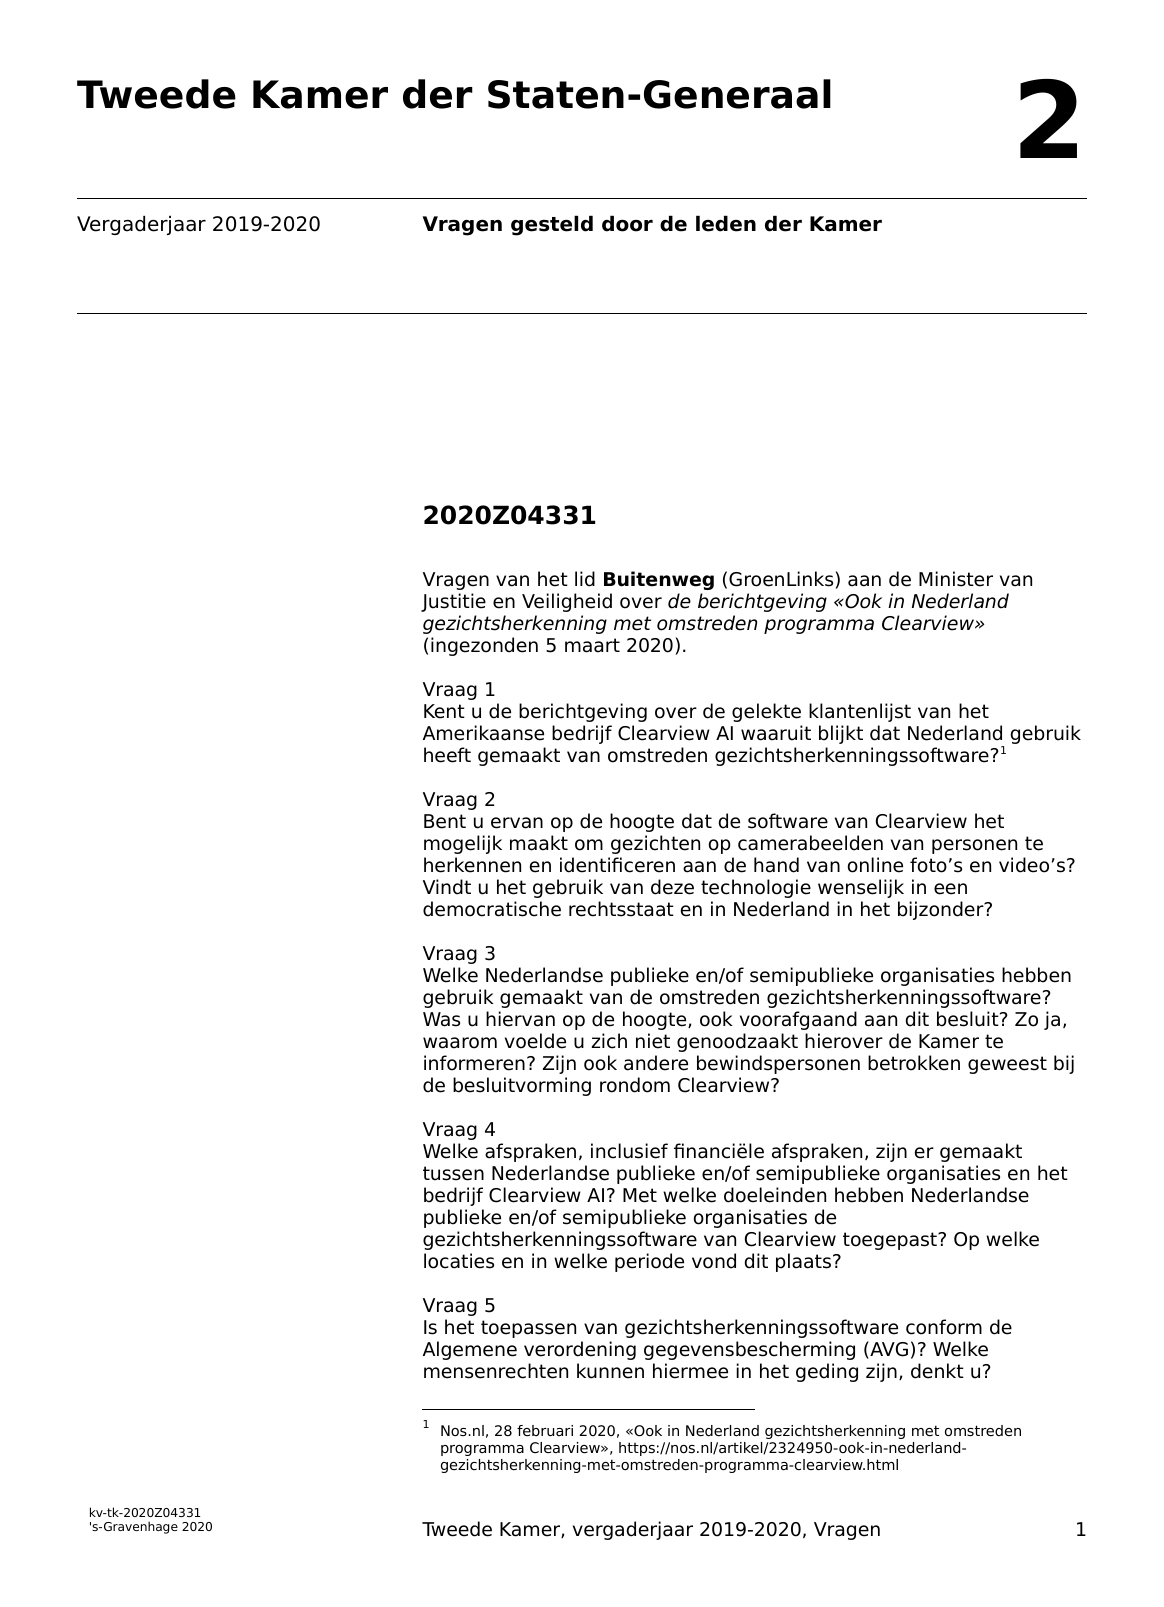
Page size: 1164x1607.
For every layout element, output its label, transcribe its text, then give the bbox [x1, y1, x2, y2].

text Is het toepassen van gezichtsherkenningssoftware conform de Algemene verordening gegevensbescherming (AVG)? Welke mensenrechten kunnen hiermee in het geding zijn, denkt u? [422, 1317, 1087, 1383]
table_cell Vragen gesteld door de leden der Kamer [422, 199, 1087, 313]
text Vraag 5 [422, 1295, 1087, 1317]
text 2020Z04331 [422, 501, 1087, 531]
table_header Tweede Kamer der Staten-Generaal [77, 59, 886, 198]
text Vraag 2 [422, 789, 1087, 811]
text Nos.nl, 28 februari 2020, «Ook in Nederland gezichtsherkenning met omstreden programma Clearview», https://nos.nl/artikel/2324950-ook-in-nederland-gezichtsherkenning-met-omstreden-programma-clearview.html [422, 1418, 1087, 1474]
table_cell Vergaderjaar 2019-2020 [77, 199, 422, 313]
table_header 2 [886, 59, 1087, 198]
text Vraag 4 [422, 1119, 1087, 1141]
text Welke afspraken, inclusief financiële afspraken, zijn er gemaakt tussen Nederlandse publieke en/of semipublieke organisaties en het bedrijf Clearview AI? Met welke doeleinden hebben Nederlandse publieke en/of semipublieke organisaties de gezichtsherkenningssoftware van Clearview toegepast? Op welke locaties en in welke periode vond dit plaats? [422, 1141, 1087, 1273]
text kv-tk-2020Z04331 [88, 1506, 323, 1520]
text Vragen van het lid Buitenweg (GroenLinks) aan de Minister van Justitie en Veiligheid over de berichtgeving «Ook in Nederland gezichtsherkenning met omstreden programma Clearview» (ingezonden 5 maart 2020). [422, 569, 1087, 657]
text Welke Nederlandse publieke en/of semipublieke organisaties hebben gebruik gemaakt van de omstreden gezichtsherkenningssoftware? Was u hiervan op de hoogte, ook voorafgaand aan dit besluit? Zo ja, waarom voelde u zich niet genoodzaakt hierover de Kamer te informeren? Zijn ook andere bewindspersonen betrokken geweest bij de besluitvorming rondom Clearview? [422, 965, 1087, 1097]
text 's-Gravenhage 2020 [88, 1520, 323, 1534]
text Kent u de berichtgeving over de gelekte klantenlijst van het Amerikaanse bedrijf Clearview AI waaruit blijkt dat Nederland gebruik heeft gemaakt van omstreden gezichtsherkenningssoftware? [422, 701, 1087, 767]
text Vraag 3 [422, 943, 1087, 965]
text Bent u ervan op de hoogte dat de software van Clearview het mogelijk maakt om gezichten op camerabeelden van personen te herkennen en identificeren aan de hand van online foto’s en video’s? Vindt u het gebruik van deze technologie wenselijk in een democratische rechtsstaat en in Nederland in het bijzonder? [422, 811, 1087, 921]
text Vraag 1 [422, 679, 1087, 701]
